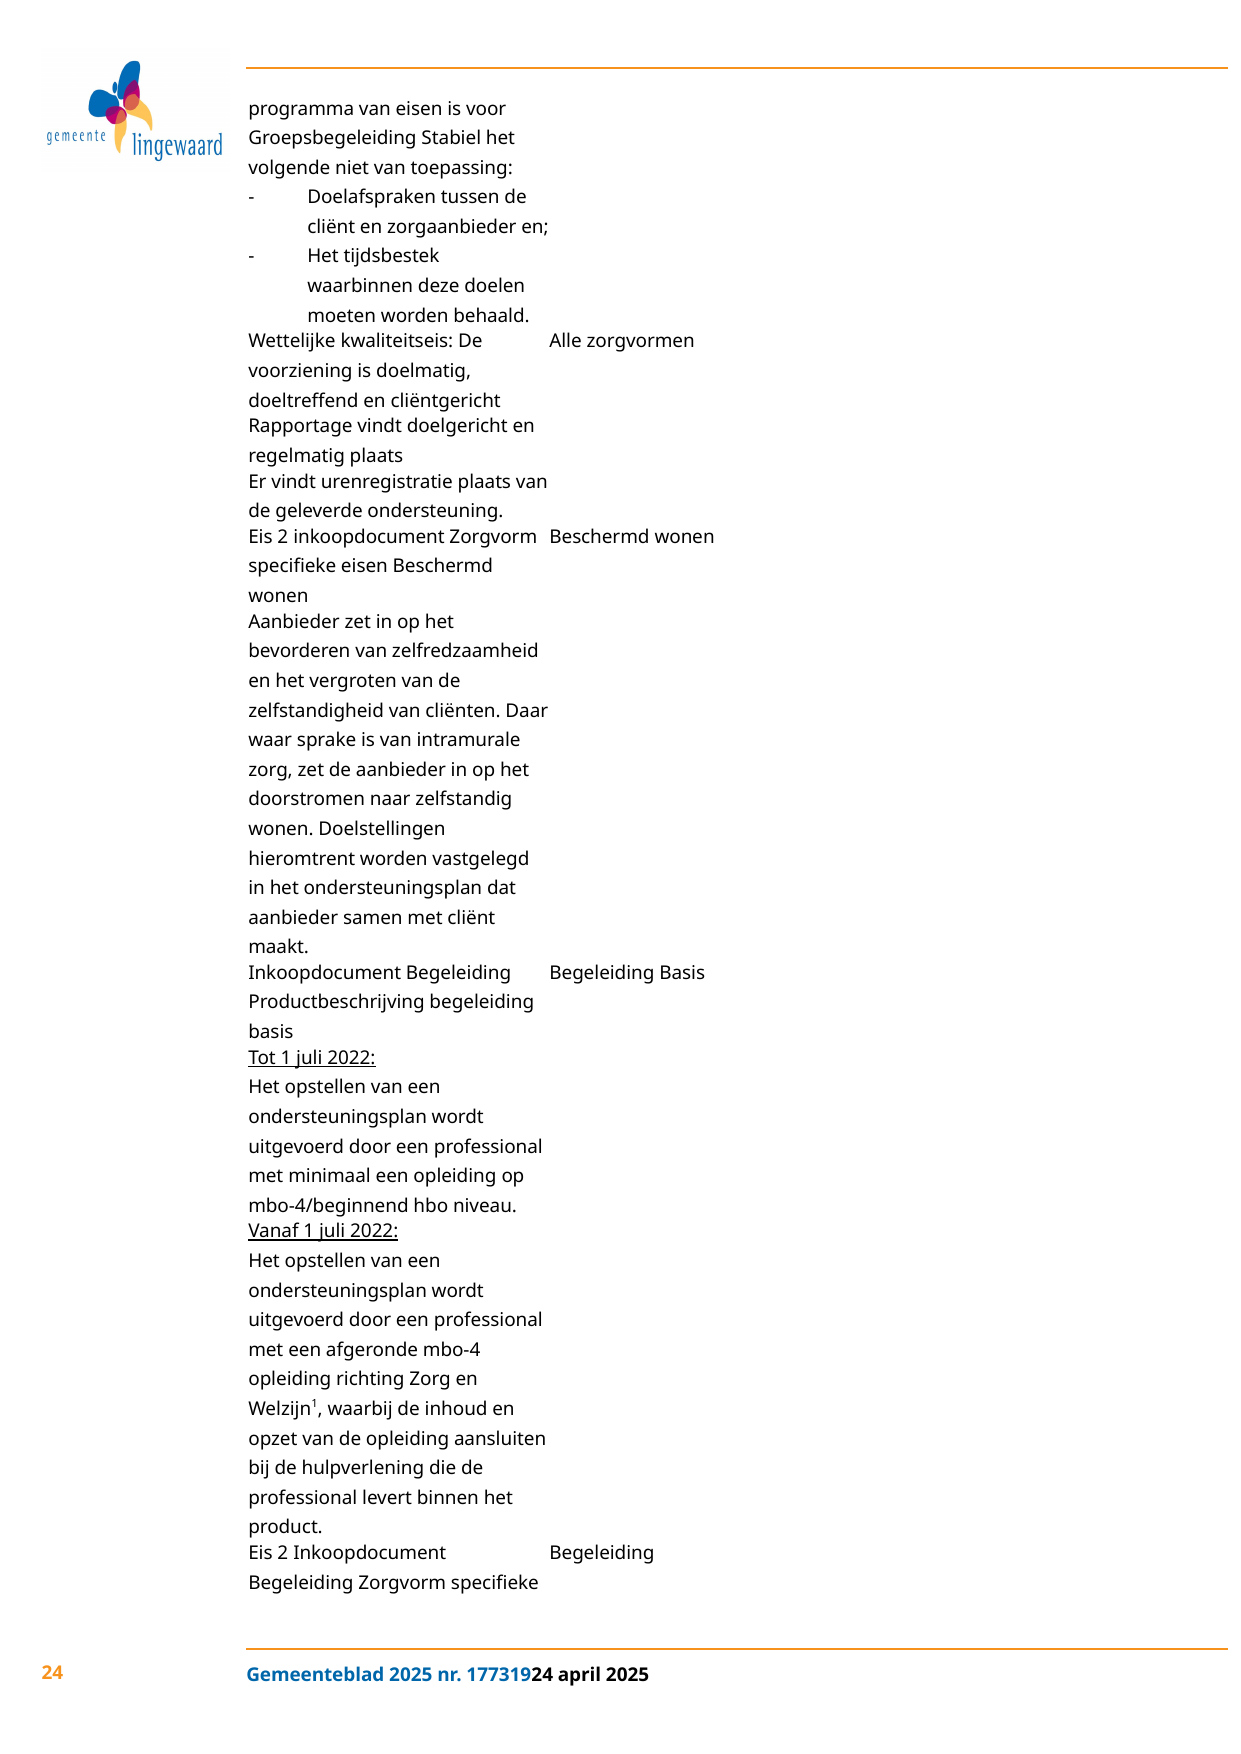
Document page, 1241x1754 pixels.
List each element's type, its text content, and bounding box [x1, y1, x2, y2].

table_cell [549, 1218, 850, 1539]
table_cell Er vindt urenregistratie plaats van de geleverde ondersteuning. [248, 468, 549, 523]
picture [41, 47, 231, 172]
table_cell [549, 413, 850, 468]
table_cell [850, 1539, 1152, 1594]
table_cell [549, 468, 850, 523]
table_cell [850, 468, 1152, 523]
table_cell Eis 2 inkoopdocument Zorgvorm specifieke eisen Beschermd wonen [248, 523, 549, 608]
table_cell Rapportage vindt doelgericht en regelmatig plaats [248, 413, 549, 468]
table_cell Vanaf 1 juli 2022: Het opstellen van een ondersteuningsplan wordt uitgevoerd door een professional met een afgeronde mbo-4 opleiding richting Zorg en Welzijn1, waarbij de inhoud en opzet van de opleiding aansluiten bij de hulpverlening die de professional levert binnen het product. [248, 1218, 549, 1539]
table_cell [850, 959, 1152, 1044]
table_cell [549, 608, 850, 959]
table_cell [850, 328, 1152, 412]
table_cell [850, 1044, 1152, 1218]
table_cell [850, 608, 1152, 959]
table_cell [850, 523, 1152, 608]
table_cell [850, 95, 1152, 328]
table_cell [549, 95, 850, 328]
table_cell [850, 413, 1152, 468]
table_cell Inkoopdocument Begeleiding Productbeschrijving begeleiding basis [248, 959, 549, 1044]
table_cell Eis 2 Inkoopdocument Begeleiding Zorgvorm specifieke [248, 1539, 549, 1594]
table_cell Tot 1 juli 2022: Het opstellen van een ondersteuningsplan wordt uitgevoerd door een professional met minimaal een opleiding op mbo-4/beginnend hbo niveau. [248, 1044, 549, 1218]
table_cell [850, 1218, 1152, 1539]
table_cell Beschermd wonen [549, 523, 850, 608]
table_cell programma van eisen is voor Groepsbegeleiding Stabiel het volgende niet van toepassing: Doelafspraken tussen de cliënt en zorgaanbieder en; Het tijdsbestek waarbinnen deze doelen moeten worden behaald. [248, 95, 549, 328]
table_cell [549, 1044, 850, 1218]
table_cell Wettelijke kwaliteitseis: De voorziening is doelmatig, doeltreffend en cliëntgericht [248, 328, 549, 412]
table_cell Begeleiding [549, 1539, 850, 1594]
table_cell Alle zorgvormen [549, 328, 850, 412]
table_cell Aanbieder zet in op het bevorderen van zelfredzaamheid en het vergroten van de zelfstandigheid van cliënten. Daar waar sprake is van intramurale zorg, zet de aanbieder in op het doorstromen naar zelfstandig wonen. Doelstellingen hieromtrent worden vastgelegd in het ondersteuningsplan dat aanbieder samen met cliënt maakt. [248, 608, 549, 959]
table_cell Begeleiding Basis [549, 959, 850, 1044]
